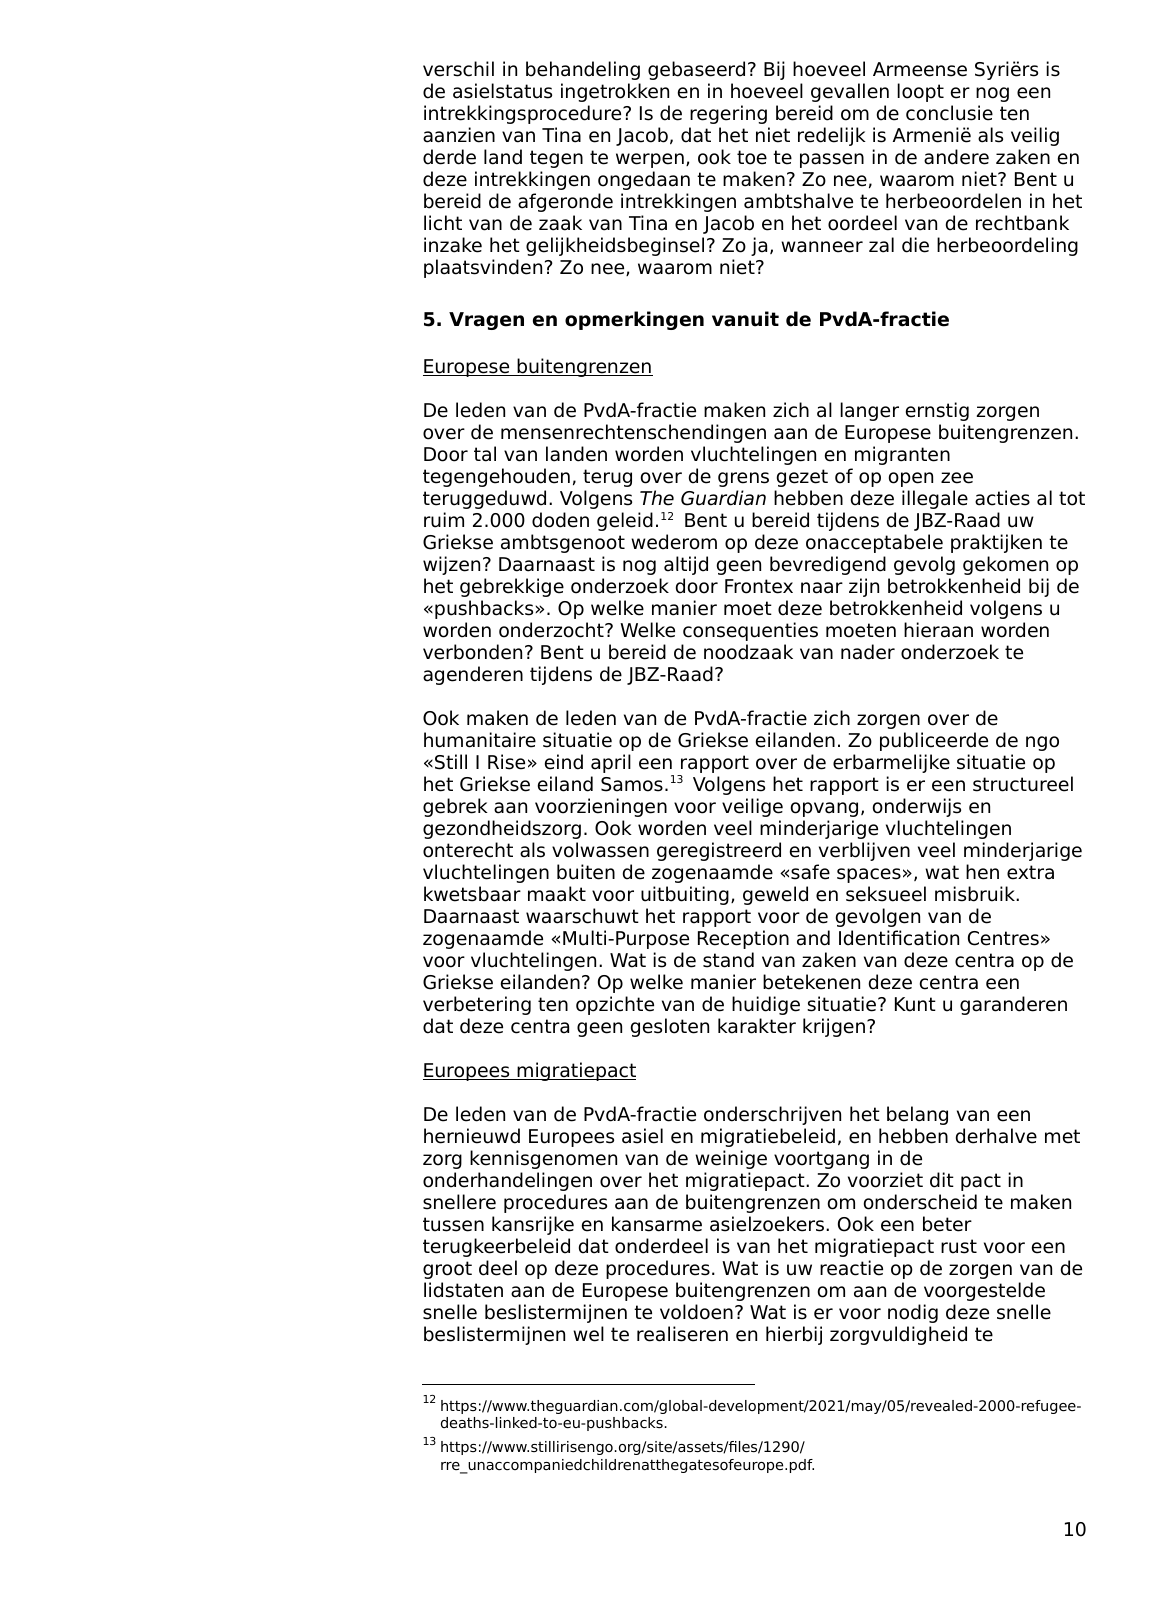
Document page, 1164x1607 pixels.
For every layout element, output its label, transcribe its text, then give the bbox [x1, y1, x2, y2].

subtitle Europese buitengrenzen [422, 356, 1087, 378]
text Ook maken de leden van de PvdA-fractie zich zorgen over de humanitaire situatie op de Griekse eilanden. Zo publiceerde de ngo «Still I Rise» eind april een rapport over de erbarmelijke situatie op het Griekse eiland Samos. Volgens het rapport is er een structureel gebrek aan voorzieningen voor veilige opvang, onderwijs en gezondheidszorg. Ook worden veel minderjarige vluchtelingen onterecht als volwassen geregistreerd en verblijven veel minderjarige vluchtelingen buiten de zogenaamde «safe spaces», wat hen extra kwetsbaar maakt voor uitbuiting, geweld en seksueel misbruik. Daarnaast waarschuwt het rapport voor de gevolgen van de zogenaamde «Multi-Purpose Reception and Identification Centres» voor vluchtelingen. Wat is de stand van zaken van deze centra op de Griekse eilanden? Op welke manier betekenen deze centra een verbetering ten opzichte van de huidige situatie? Kunt u garanderen dat deze centra geen gesloten karakter krijgen? [422, 708, 1087, 1038]
text https://www.theguardian.com/global-development/2021/may/05/revealed-2000-refugee-deaths-linked-to-eu-pushbacks. [422, 1393, 1087, 1432]
text De leden van de PvdA-fractie onderschrijven het belang van een hernieuwd Europees asiel en migratiebeleid, en hebben derhalve met zorg kennisgenomen van de weinige voortgang in de onderhandelingen over het migratiepact. Zo voorziet dit pact in snellere procedures aan de buitengrenzen om onderscheid te maken tussen kansrijke en kansarme asielzoekers. Ook een beter terugkeerbeleid dat onderdeel is van het migratiepact rust voor een groot deel op deze procedures. Wat is uw reactie op de zorgen van de lidstaten aan de Europese buitengrenzen om aan de voorgestelde snelle beslistermijnen te voldoen? Wat is er voor nodig deze snelle beslistermijnen wel te realiseren en hierbij zorgvuldigheid te [422, 1104, 1087, 1346]
text https://www.stillirisengo.org/site/assets/files/1290/rre_unaccompaniedchildrenatthegatesofeurope.pdf. [422, 1435, 1087, 1474]
text De leden van de PvdA-fractie maken zich al langer ernstig zorgen over de mensenrechtenschendingen aan de Europese buitengrenzen. Door tal van landen worden vluchtelingen en migranten tegengehouden, terug over de grens gezet of op open zee teruggeduwd. Volgens The Guardian hebben deze illegale acties al tot ruim 2.000 doden geleid. Bent u bereid tijdens de JBZ-Raad uw Griekse ambtsgenoot wederom op deze onacceptabele praktijken te wijzen? Daarnaast is nog altijd geen bevredigend gevolg gekomen op het gebrekkige onderzoek door Frontex naar zijn betrokkenheid bij de «pushbacks». Op welke manier moet deze betrokkenheid volgens u worden onderzocht? Welke consequenties moeten hieraan worden verbonden? Bent u bereid de noodzaak van nader onderzoek te agenderen tijdens de JBZ-Raad? [422, 400, 1087, 686]
subtitle 5. Vragen en opmerkingen vanuit de PvdA-fractie [422, 309, 1087, 331]
text verschil in behandeling gebaseerd? Bij hoeveel Armeense Syriërs is de asielstatus ingetrokken en in hoeveel gevallen loopt er nog een intrekkingsprocedure? Is de regering bereid om de conclusie ten aanzien van Tina en Jacob, dat het niet redelijk is Armenië als veilig derde land tegen te werpen, ook toe te passen in de andere zaken en deze intrekkingen ongedaan te maken? Zo nee, waarom niet? Bent u bereid de afgeronde intrekkingen ambtshalve te herbeoordelen in het licht van de zaak van Tina en Jacob en het oordeel van de rechtbank inzake het gelijkheidsbeginsel? Zo ja, wanneer zal die herbeoordeling plaatsvinden? Zo nee, waarom niet? [422, 59, 1087, 279]
subtitle Europees migratiepact [422, 1060, 1087, 1082]
